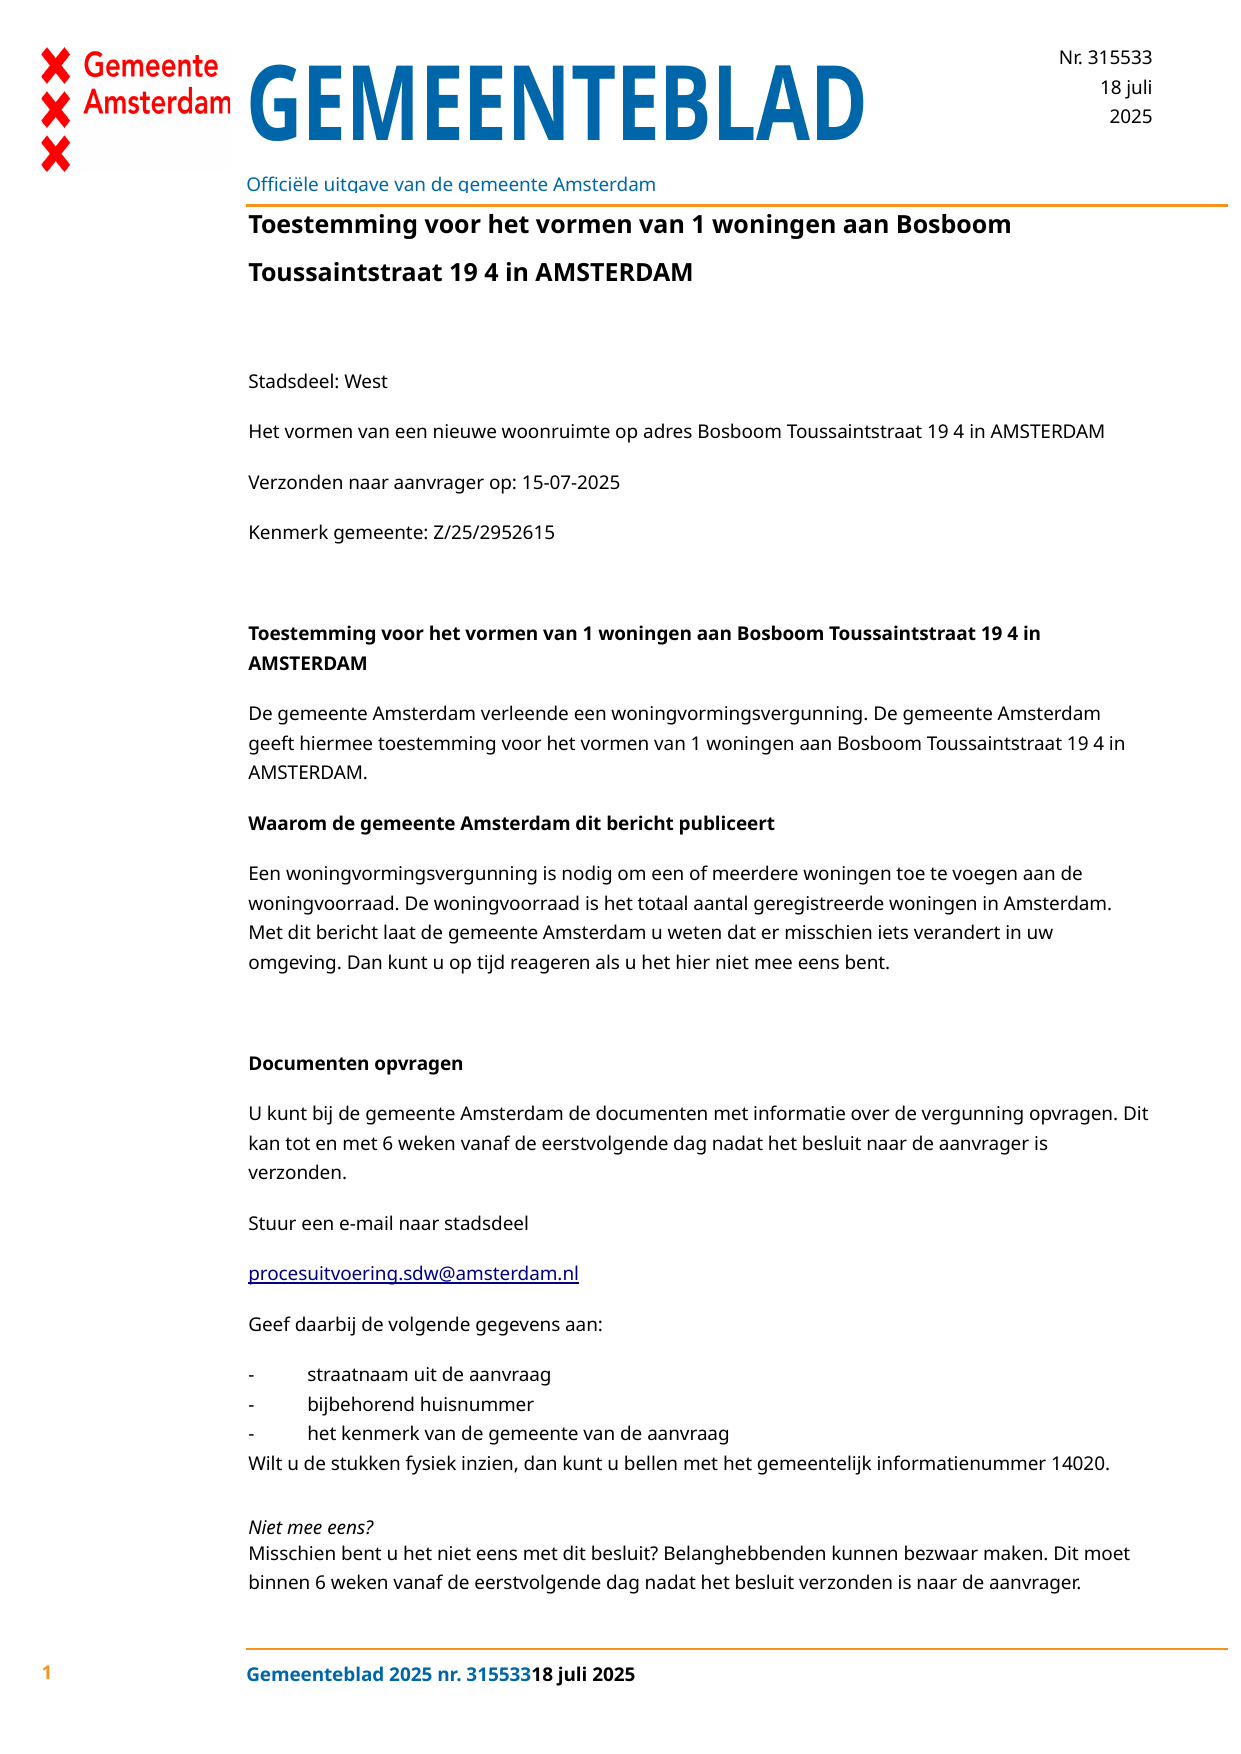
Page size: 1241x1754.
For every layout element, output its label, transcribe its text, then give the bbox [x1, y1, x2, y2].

text Kenmerk gemeente: Z/25/2952615 [248, 519, 1152, 545]
text De gemeente Amsterdam verleende een woningvormingsvergunning. De gemeente Amsterdam geeft hiermee toestemming voor het vormen van 1 woningen aan Bosboom Toussaintstraat 19 4 in AMSTERDAM. [248, 700, 1152, 785]
text Stuur een e-mail naar stadsdeel [248, 1210, 1152, 1236]
text Toestemming voor het vormen van 1 woningen aan Bosboom Toussaintstraat 19 4 in AMSTERDAM [248, 207, 1152, 288]
text Het vormen van een nieuwe woonruimte op adres Bosboom Toussaintstraat 19 4 in AMSTERDAM [248, 419, 1152, 444]
text procesuitvoering.sdw@amsterdam.nl [248, 1260, 1152, 1286]
text Misschien bent u het niet eens met dit besluit? Belanghebbenden kunnen bezwaar maken. Dit moet binnen 6 weken vanaf de eerstvolgende dag nadat het besluit verzonden is naar de aanvrager. [248, 1540, 1152, 1595]
text Een woningvormingsvergunning is nodig om een of meerdere woningen toe te voegen aan de woningvoorraad. De woningvoorraad is het totaal aantal geregistreerde woningen in Amsterdam. Met dit bericht laat de gemeente Amsterdam u weten dat er misschien iets verandert in uw omgeving. Dan kunt u op tijd reageren als u het hier niet mee eens bent. [248, 860, 1152, 975]
text Waarom de gemeente Amsterdam dit bericht publiceert [248, 810, 1152, 836]
list bijbehorend huisnummer [248, 1391, 1152, 1417]
text Wilt u de stukken fysiek inzien, dan kunt u bellen met het gemeentelijk informatienummer 14020. [248, 1450, 1152, 1476]
list straatnaam uit de aanvraag [248, 1361, 1152, 1387]
list het kenmerk van de gemeente van de aanvraag [248, 1420, 1152, 1446]
text Niet mee eens? [248, 1514, 1152, 1540]
text U kunt bij de gemeente Amsterdam de documenten met informatie over de vergunning opvragen. Dit kan tot en met 6 weken vanaf de eerstvolgende dag nadat het besluit naar de aanvrager is verzonden. [248, 1100, 1152, 1185]
text Toestemming voor het vormen van 1 woningen aan Bosboom Toussaintstraat 19 4 in AMSTERDAM [248, 620, 1152, 676]
picture [41, 47, 231, 172]
text Geef daarbij de volgende gegevens aan: [248, 1311, 1152, 1337]
text Documenten opvragen [248, 1050, 1152, 1076]
text Verzonden naar aanvrager op: 15-07-2025 [248, 469, 1152, 495]
text Stadsdeel: West [248, 368, 1152, 394]
